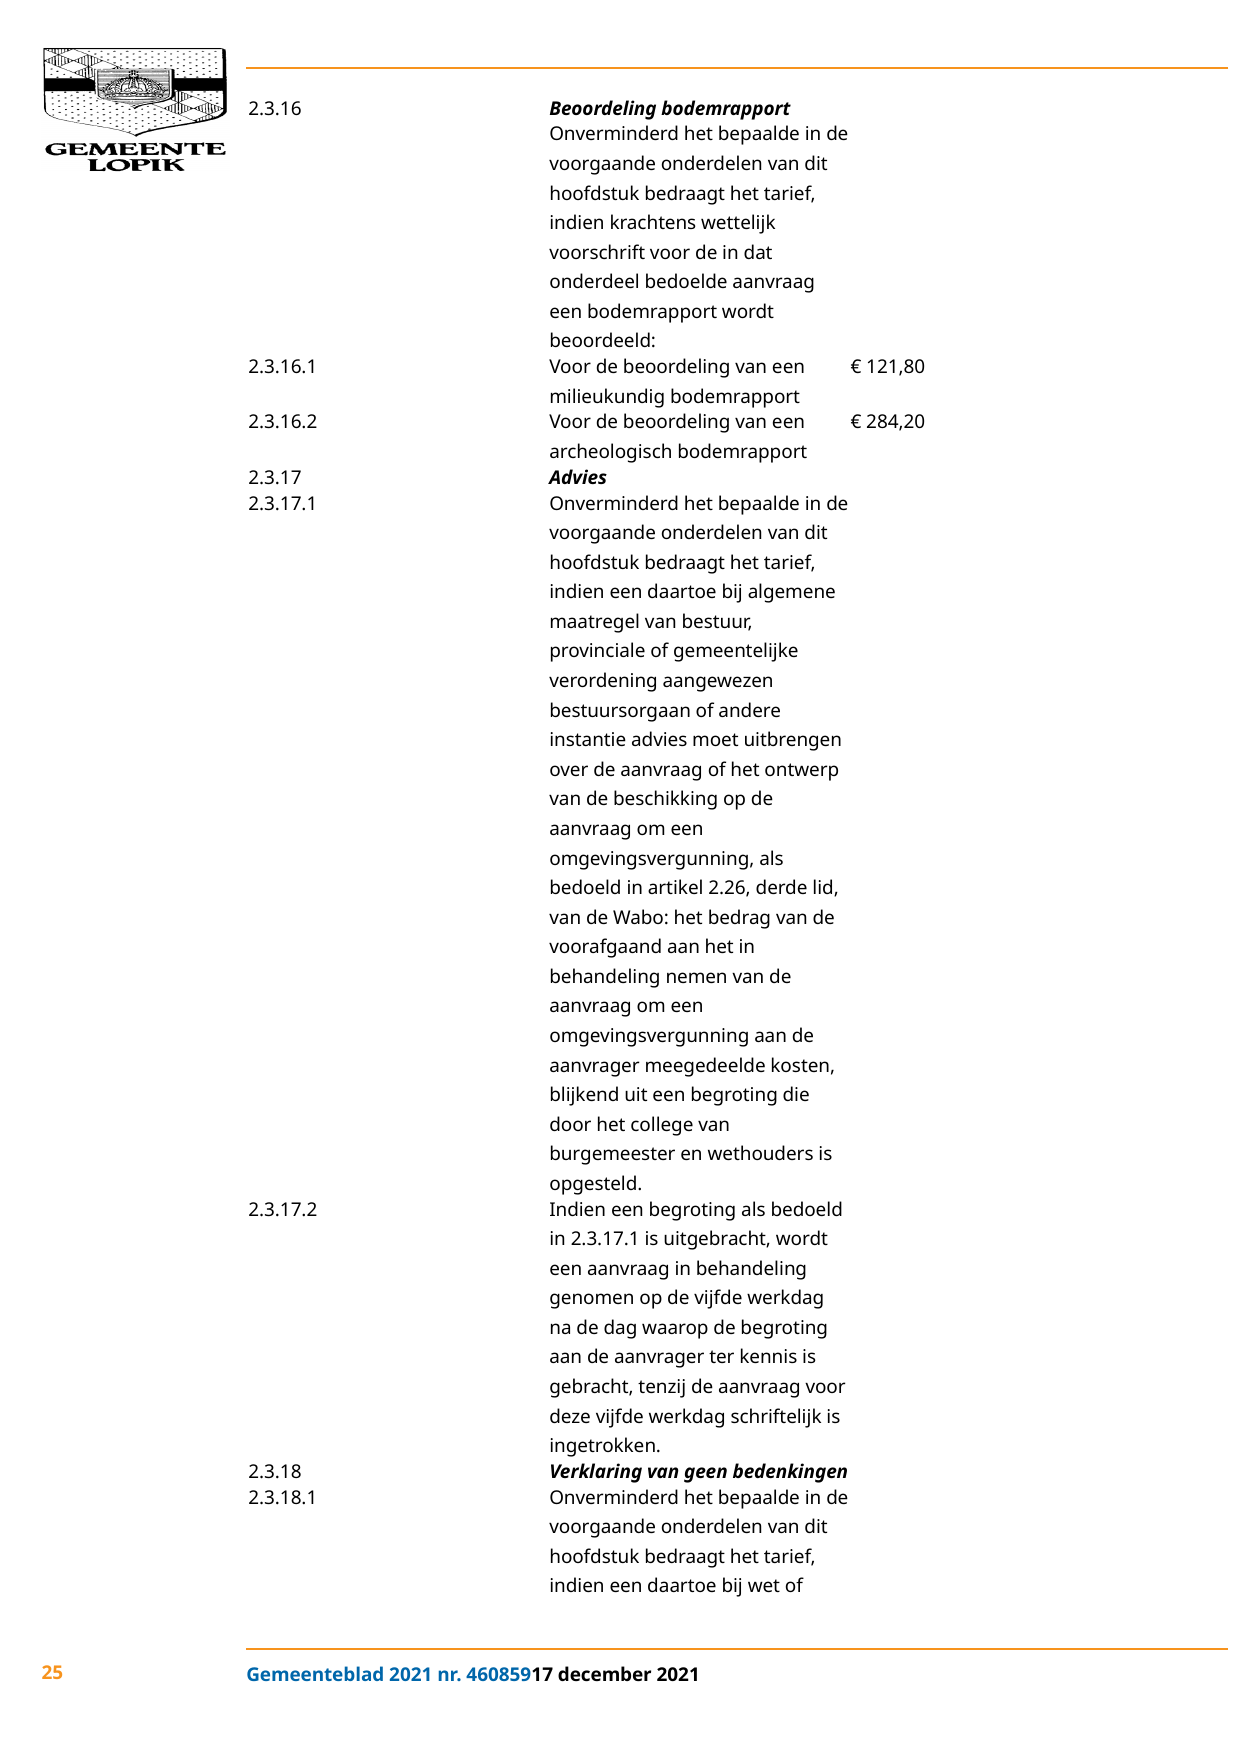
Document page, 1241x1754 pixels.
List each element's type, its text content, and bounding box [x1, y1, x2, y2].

table_cell 2.3.18 [248, 1458, 549, 1484]
table_cell [850, 1458, 1152, 1484]
table_cell 2.3.17.2 [248, 1196, 549, 1458]
table_cell 2.3.17.1 [248, 490, 549, 1196]
table_cell [850, 490, 1152, 1196]
table_cell € 121,80 [850, 353, 1152, 409]
table_cell Advies [549, 464, 850, 490]
table_cell Beoordeling bodemrapport [549, 95, 850, 121]
picture [41, 47, 231, 172]
table_cell 2.3.16.1 [248, 353, 549, 409]
table_cell Voor de beoordeling van een milieukundig bodemrapport [549, 353, 850, 409]
table_cell 2.3.16.2 [248, 409, 549, 464]
table_cell Onverminderd het bepaalde in de voorgaande onderdelen van dit hoofdstuk bedraagt het tarief, indien een daartoe bij algemene maatregel van bestuur, provinciale of gemeentelijke verordening aangewezen bestuursorgaan of andere instantie advies moet uitbrengen over de aanvraag of het ontwerp van de beschikking op de aanvraag om een omgevingsvergunning, als bedoeld in artikel 2.26, derde lid, van de Wabo: het bedrag van de voorafgaand aan het in behandeling nemen van de aanvraag om een omgevingsvergunning aan de aanvrager meegedeelde kosten, blijkend uit een begroting die door het college van burgemeester en wethouders is opgesteld. [549, 490, 850, 1196]
table_cell 2.3.16 [248, 95, 549, 121]
table_cell Verklaring van geen bedenkingen [549, 1458, 850, 1484]
table_cell 2.3.17 [248, 464, 549, 490]
table_cell [850, 121, 1152, 353]
table_cell € 284,20 [850, 409, 1152, 464]
table_cell [850, 95, 1152, 121]
table_cell Voor de beoordeling van een archeologisch bodemrapport [549, 409, 850, 464]
table_cell Onverminderd het bepaalde in de voorgaande onderdelen van dit hoofdstuk bedraagt het tarief, indien een daartoe bij wet of [549, 1484, 850, 1598]
table_cell [850, 464, 1152, 490]
table_cell [850, 1484, 1152, 1598]
table_cell Indien een begroting als bedoeld in 2.3.17.1 is uitgebracht, wordt een aanvraag in behandeling genomen op de vijfde werkdag na de dag waarop de begroting aan de aanvrager ter kennis is gebracht, tenzij de aanvraag voor deze vijfde werkdag schriftelijk is ingetrokken. [549, 1196, 850, 1458]
table_cell [850, 1196, 1152, 1458]
table_cell 2.3.18.1 [248, 1484, 549, 1598]
table_cell [248, 121, 549, 353]
table_cell Onverminderd het bepaalde in de voorgaande onderdelen van dit hoofdstuk bedraagt het tarief, indien krachtens wettelijk voorschrift voor de in dat onderdeel bedoelde aanvraag een bodemrapport wordt beoordeeld: [549, 121, 850, 353]
